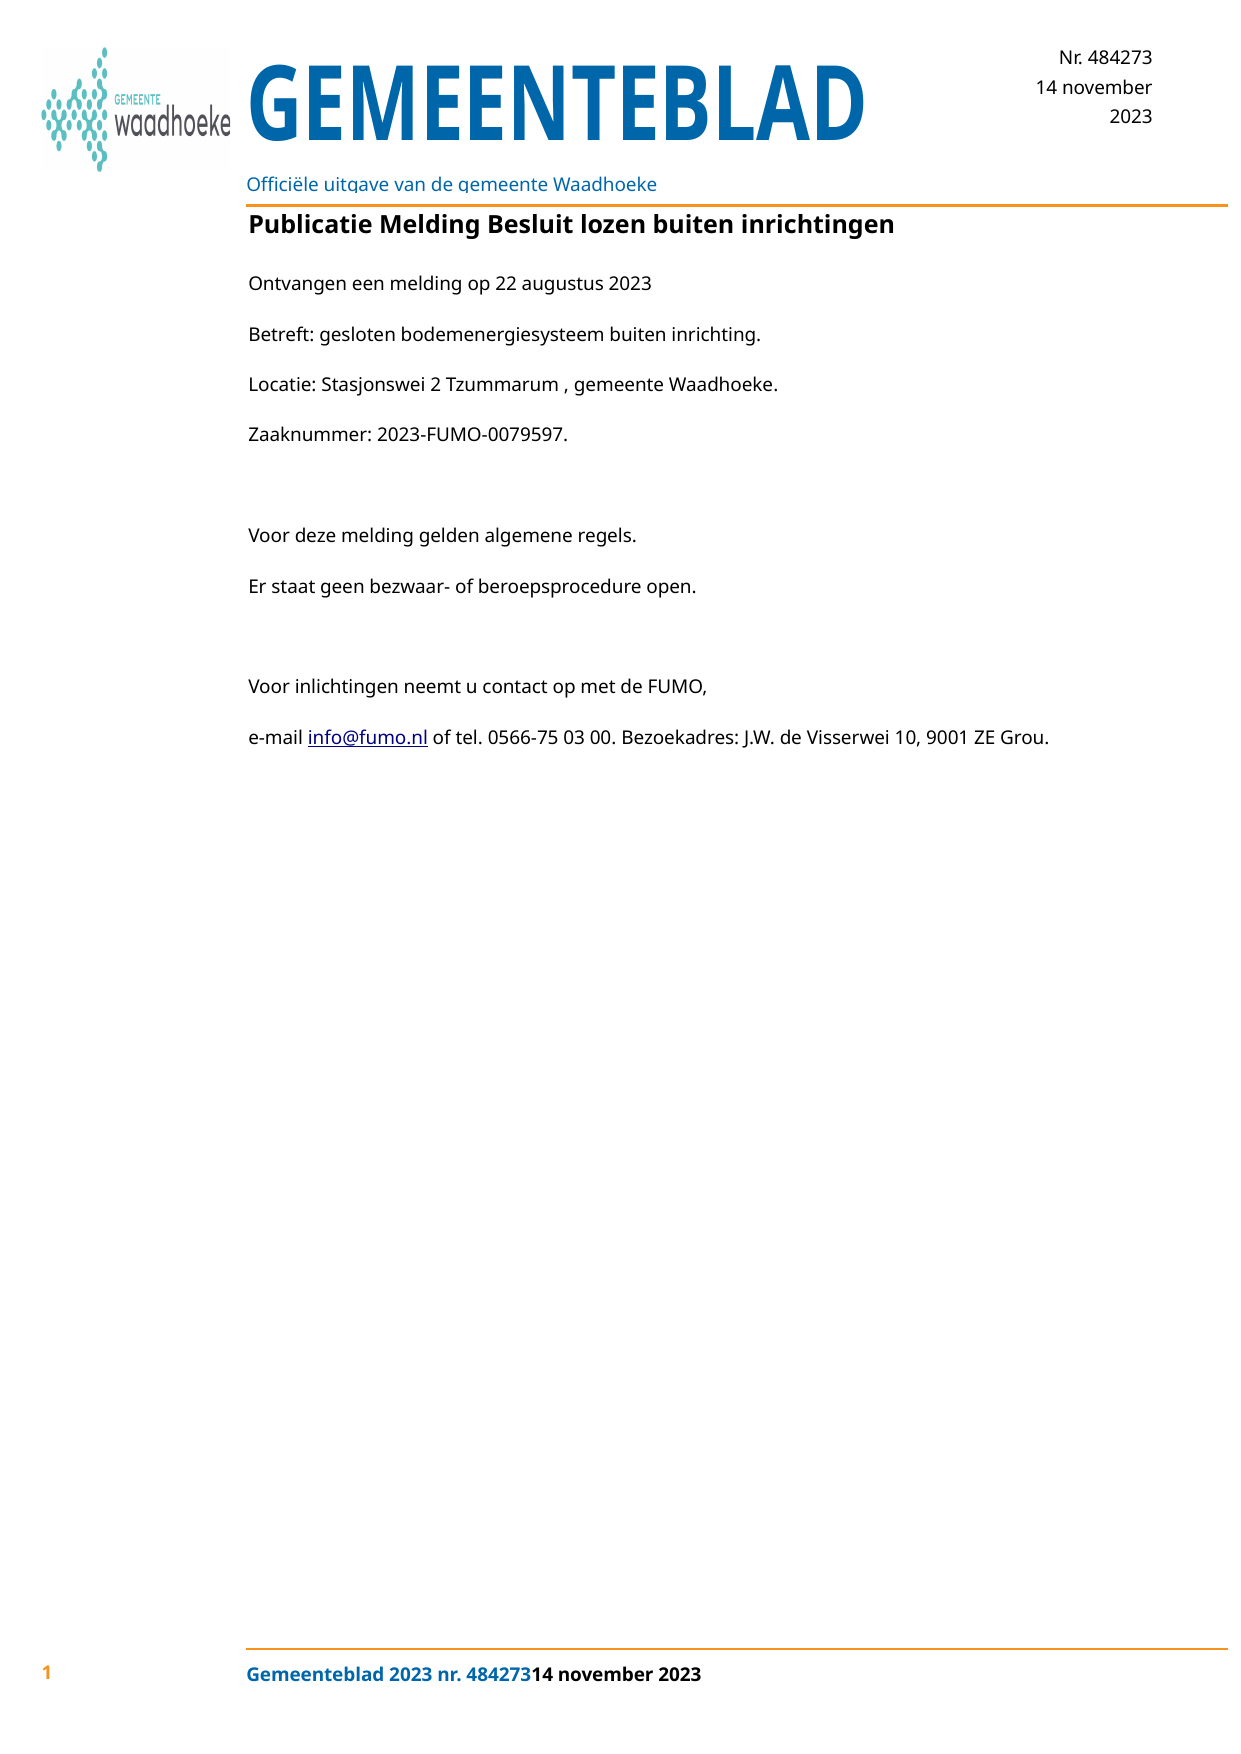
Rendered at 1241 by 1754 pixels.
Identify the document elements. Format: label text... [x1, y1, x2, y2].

text Zaaknummer: 2023-FUMO-0079597. [248, 422, 1152, 447]
text Locatie: Stasjonswei 2 Tzummarum , gemeente Waadhoeke. [248, 371, 1152, 397]
text Betreft: gesloten bodemenergiesysteem buiten inrichting. [248, 321, 1152, 346]
text Voor inlichtingen neemt u contact op met de FUMO, [248, 674, 1152, 699]
text Voor deze melding gelden algemene regels. [248, 522, 1152, 548]
text e-mail info@fumo.nl of tel. 0566-75 03 00. Bezoekadres: J.W. de Visserwei 10, 9001 ZE Grou. [248, 724, 1152, 750]
text Publicatie Melding Besluit lozen buiten inrichtingen [248, 207, 1152, 241]
text Er staat geen bezwaar- of beroepsprocedure open. [248, 573, 1152, 598]
picture [41, 47, 231, 172]
text Ontvangen een melding op 22 augustus 2023 [248, 270, 1152, 296]
